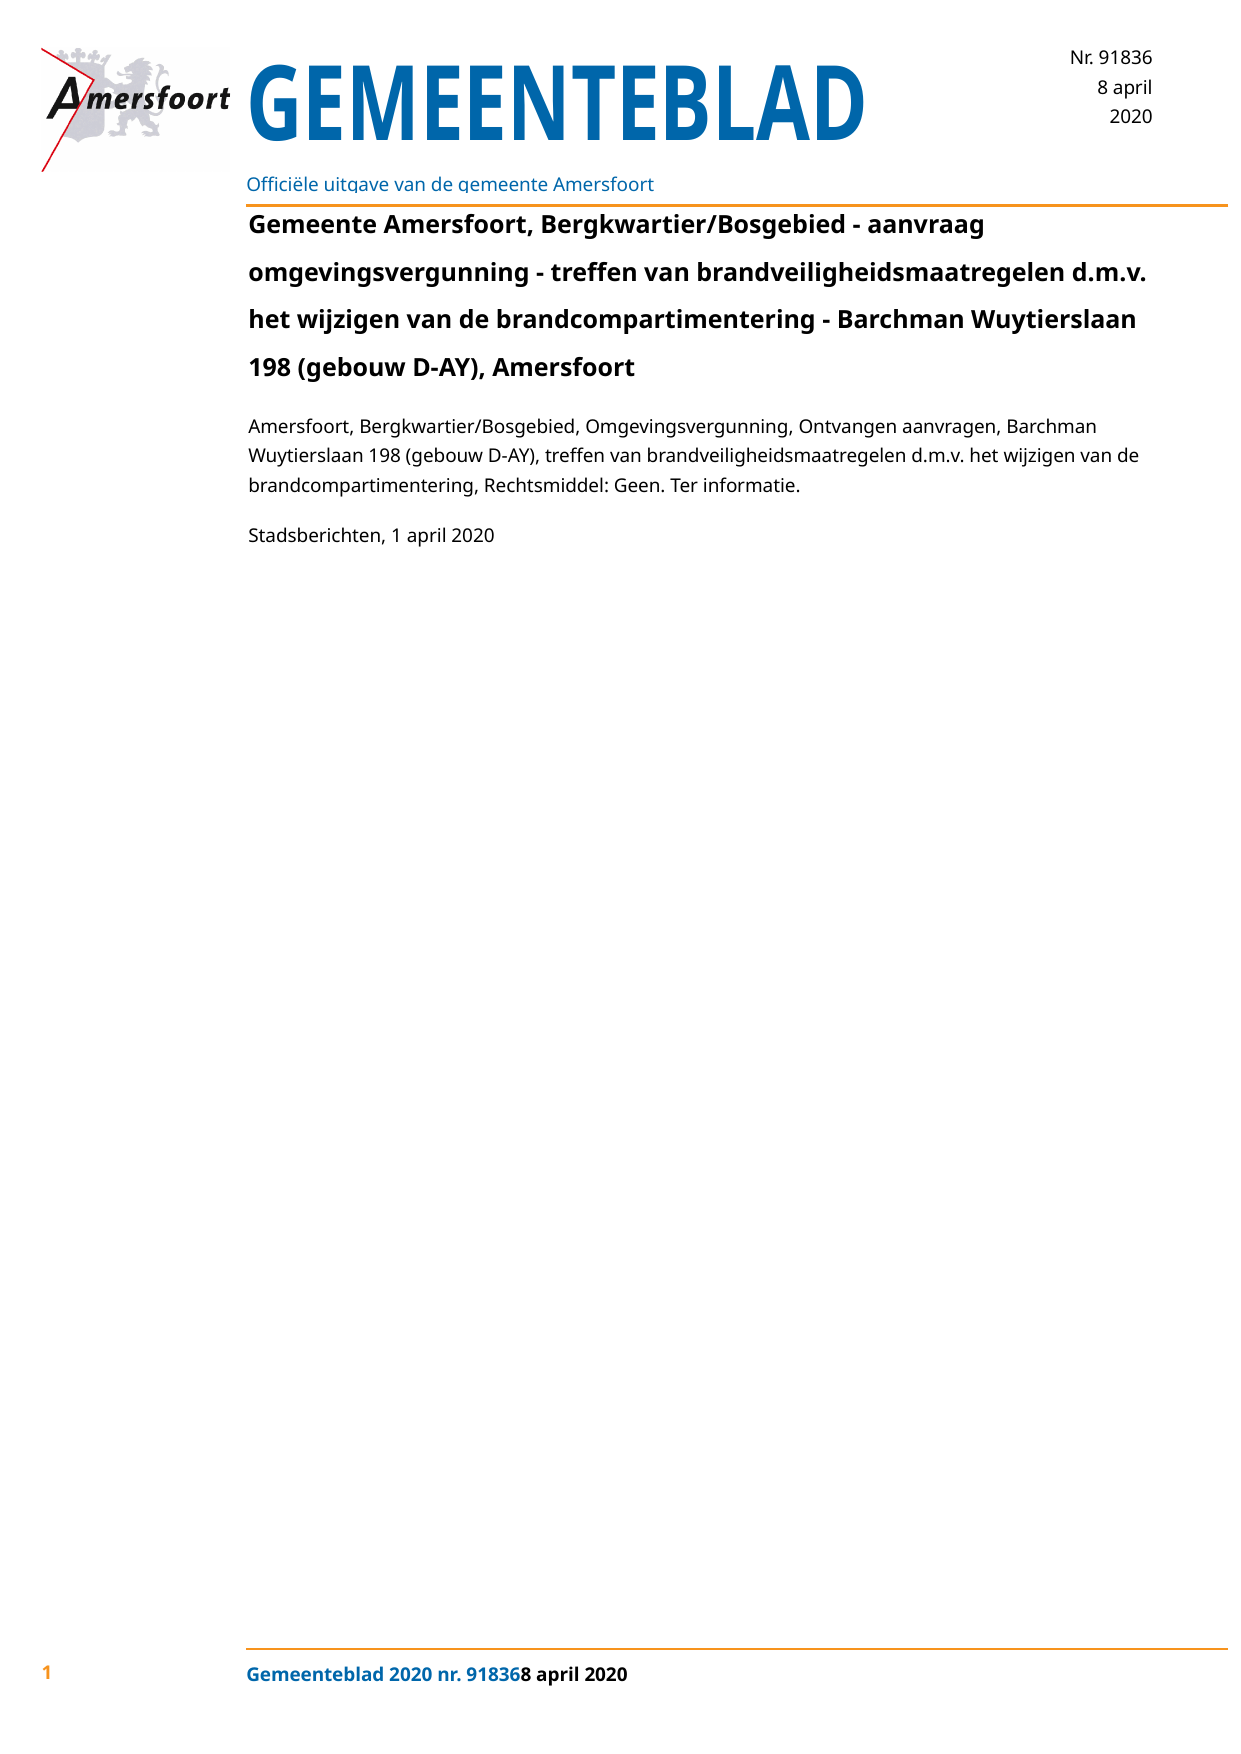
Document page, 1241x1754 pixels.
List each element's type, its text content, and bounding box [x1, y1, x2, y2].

text Gemeente Amersfoort, Bergkwartier/Bosgebied - aanvraag omgevingsvergunning - treffen van brandveiligheidsmaatregelen d.m.v. het wijzigen van de brandcompartimentering - Barchman Wuytierslaan 198 (gebouw D-AY), Amersfoort [248, 207, 1152, 384]
picture [41, 47, 231, 172]
text Stadsberichten, 1 april 2020 [248, 523, 1152, 548]
text Amersfoort, Bergkwartier/Bosgebied, Omgevingsvergunning, Ontvangen aanvragen, Barchman Wuytierslaan 198 (gebouw D-AY), treffen van brandveiligheidsmaatregelen d.m.v. het wijzigen van de brandcompartimentering, Rechtsmiddel: Geen. Ter informatie. [248, 413, 1152, 498]
